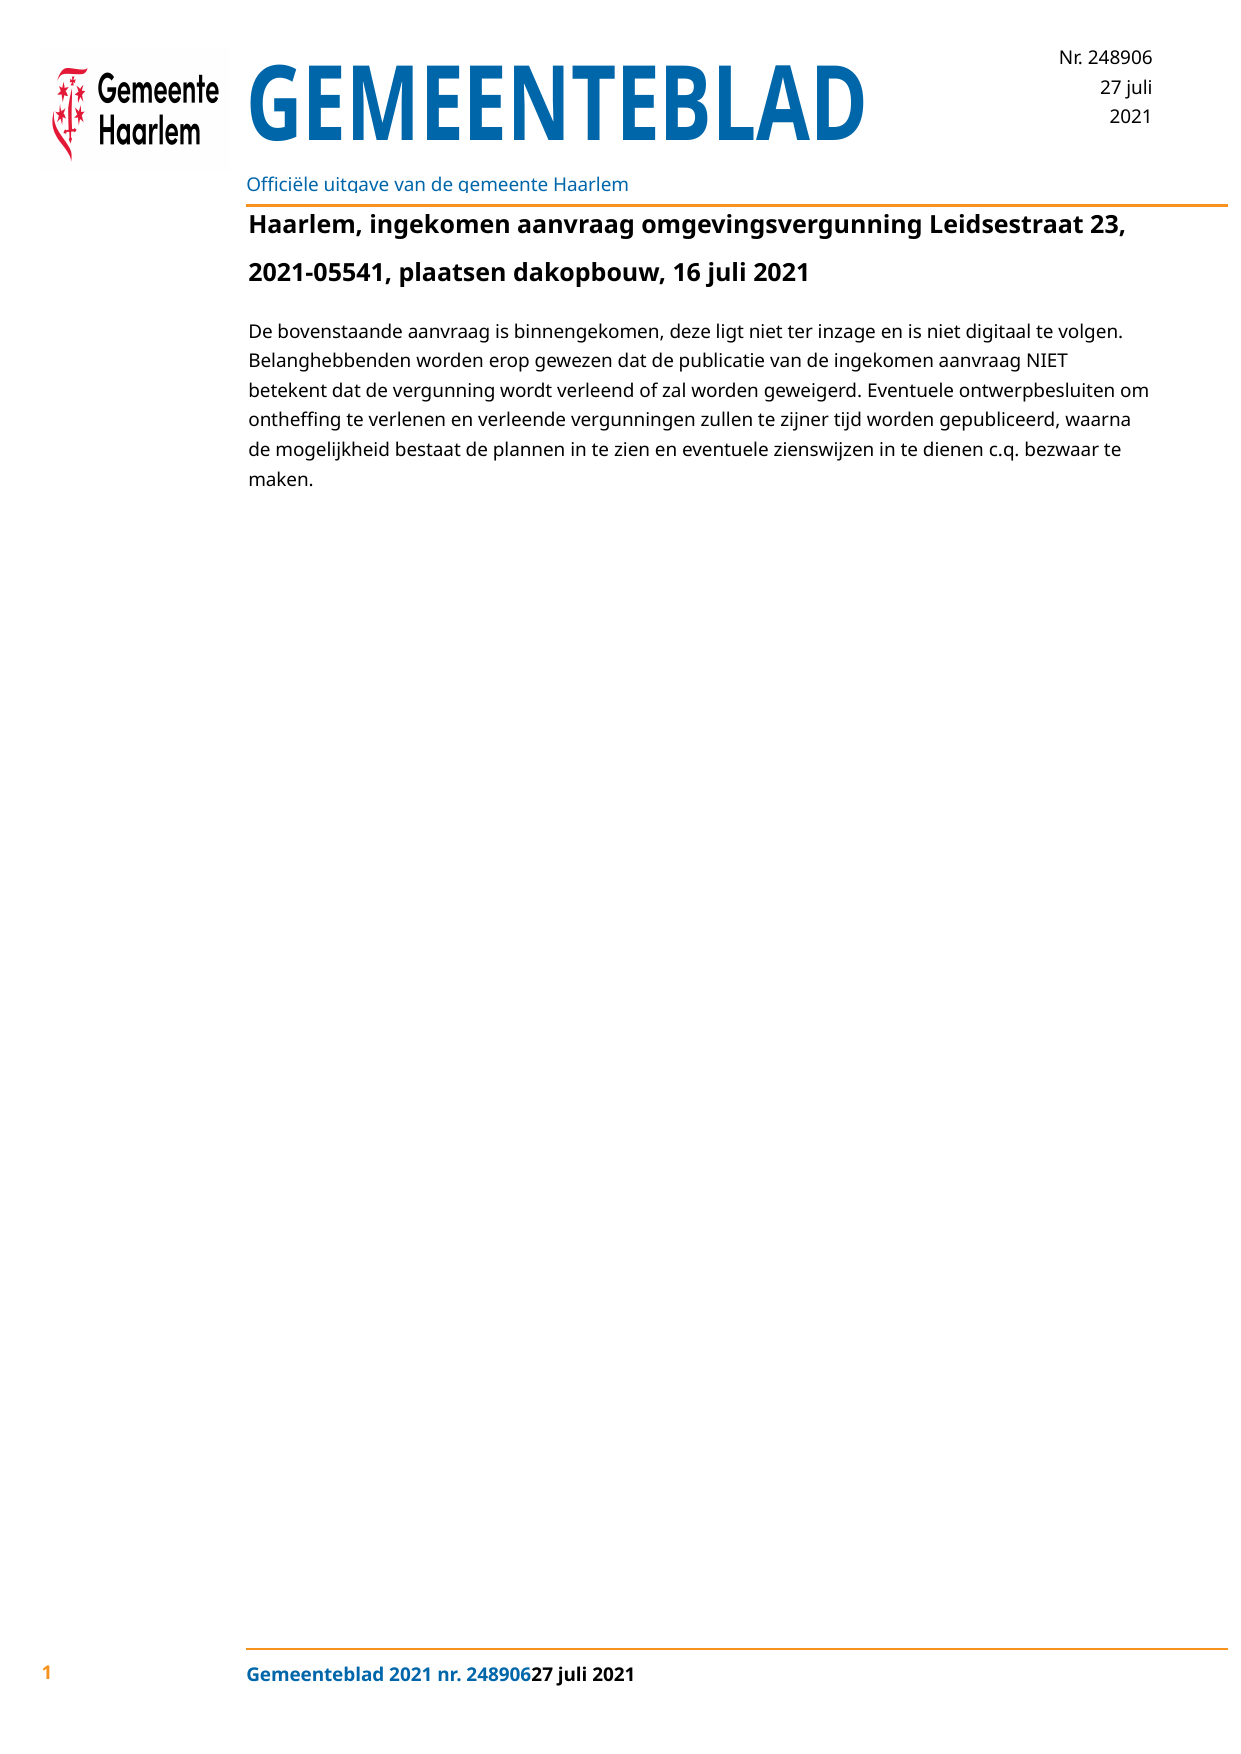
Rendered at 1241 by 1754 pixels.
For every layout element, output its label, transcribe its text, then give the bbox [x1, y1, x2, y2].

picture [41, 47, 231, 172]
text De bovenstaande aanvraag is binnengekomen, deze ligt niet ter inzage en is niet digitaal te volgen. Belanghebbenden worden erop gewezen dat de publicatie van de ingekomen aanvraag NIET betekent dat de vergunning wordt verleend of zal worden geweigerd. Eventuele ontwerpbesluiten om ontheffing te verlenen en verleende vergunningen zullen te zijner tijd worden gepubliceerd, waarna de mogelijkheid bestaat de plannen in te zien en eventuele zienswijzen in te dienen c.q. bezwaar te maken. [248, 318, 1152, 492]
text Haarlem, ingekomen aanvraag omgevingsvergunning Leidsestraat 23, 2021-05541, plaatsen dakopbouw, 16 juli 2021 [248, 207, 1152, 288]
